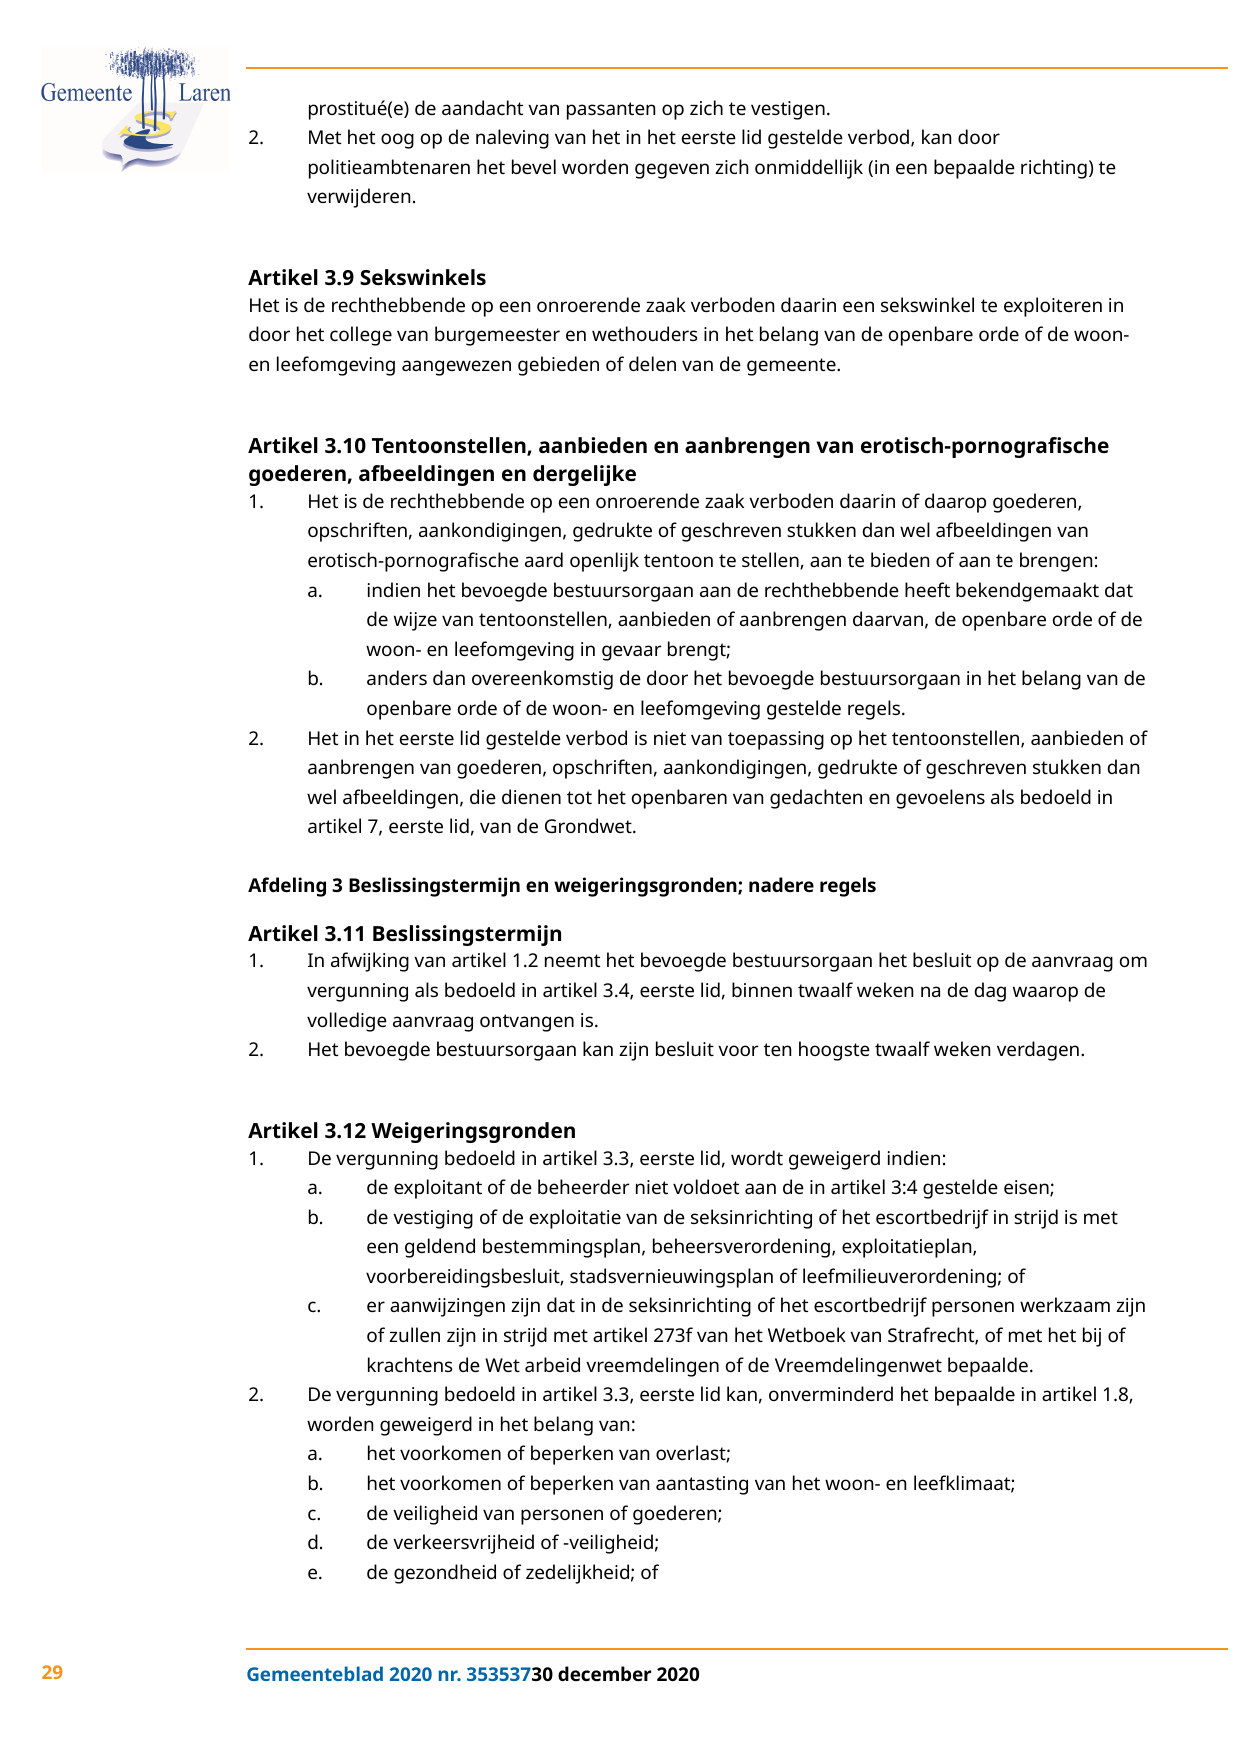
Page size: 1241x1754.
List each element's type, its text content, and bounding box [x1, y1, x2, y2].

text Het is de rechthebbende op een onroerende zaak verboden daarin een sekswinkel te exploiteren in door het college van burgemeester en wethouders in het belang van de openbare orde of de woon- en leefomgeving aangewezen gebieden of delen van de gemeente. [248, 292, 1152, 377]
text Artikel 3.11 Beslissingstermijn [248, 919, 1152, 948]
text Afdeling 3 Beslissingstermijn en weigeringsgronden; nadere regels [248, 873, 1152, 898]
list Het bevoegde bestuursorgaan kan zijn besluit voor ten hoogste twaalf weken verdagen. [248, 1036, 1152, 1062]
list het voorkomen of beperken van overlast; [307, 1441, 1152, 1466]
list de vestiging of de exploitatie van de seksinrichting of het escortbedrijf in strijd is met een geldend bestemmingsplan, beheersverordening, exploitatieplan, voorbereidingsbesluit, stadsvernieuwingsplan of leefmilieuverordening; of [307, 1204, 1152, 1289]
list prostitué(e) de aandacht van passanten op zich te vestigen. [248, 95, 1152, 121]
text Artikel 3.10 Tentoonstellen, aanbieden en aanbrengen van erotisch-pornografische goederen, afbeeldingen en dergelijke [248, 431, 1152, 488]
list Het is de rechthebbende op een onroerende zaak verboden daarin of daarop goederen, opschriften, aankondigingen, gedrukte of geschreven stukken dan wel afbeeldingen van erotisch-pornografische aard openlijk tentoon te stellen, aan te bieden of aan te brengen: [248, 488, 1152, 573]
list de gezondheid of zedelijkheid; of [307, 1559, 1152, 1585]
list de exploitant of de beheerder niet voldoet aan de in artikel 3:4 gestelde eisen; [307, 1174, 1152, 1200]
list de veiligheid van personen of goederen; [307, 1500, 1152, 1526]
list De vergunning bedoeld in artikel 3.3, eerste lid kan, onverminderd het bepaalde in artikel 1.8, worden geweigerd in het belang van: [248, 1381, 1152, 1437]
list anders dan overeenkomstig de door het bevoegde bestuursorgaan in het belang van de openbare orde of de woon- en leefomgeving gestelde regels. [307, 666, 1152, 721]
list indien het bevoegde bestuursorgaan aan de rechthebbende heeft bekendgemaakt dat de wijze van tentoonstellen, aanbieden of aanbrengen daarvan, de openbare orde of de woon- en leefomgeving in gevaar brengt; [307, 577, 1152, 662]
list Met het oog op de naleving van het in het eerste lid gestelde verbod, kan door politieambtenaren het bevel worden gegeven zich onmiddellijk (in een bepaalde richting) te verwijderen. [248, 124, 1152, 209]
text Artikel 3.12 Weigeringsgronden [248, 1116, 1152, 1145]
list het voorkomen of beperken van aantasting van het woon- en leefklimaat; [307, 1470, 1152, 1496]
list De vergunning bedoeld in artikel 3.3, eerste lid, wordt geweigerd indien: [248, 1145, 1152, 1171]
list In afwijking van artikel 1.2 neemt het bevoegde bestuursorgaan het besluit op de aanvraag om vergunning als bedoeld in artikel 3.4, eerste lid, binnen twaalf weken na de dag waarop de volledige aanvraag ontvangen is. [248, 948, 1152, 1032]
picture [41, 47, 231, 172]
list er aanwijzingen zijn dat in de seksinrichting of het escortbedrijf personen werkzaam zijn of zullen zijn in strijd met artikel 273f van het Wetboek van Strafrecht, of met het bij of krachtens de Wet arbeid vreemdelingen of de Vreemdelingenwet bepaalde. [307, 1293, 1152, 1378]
list de verkeersvrijheid of -veiligheid; [307, 1529, 1152, 1555]
list Het in het eerste lid gestelde verbod is niet van toepassing op het tentoonstellen, aanbieden of aanbrengen van goederen, opschriften, aankondigingen, gedrukte of geschreven stukken dan wel afbeeldingen, die dienen tot het openbaren van gedachten en gevoelens als bedoeld in artikel 7, eerste lid, van de Grondwet. [248, 725, 1152, 839]
text Artikel 3.9 Sekswinkels [248, 263, 1152, 292]
